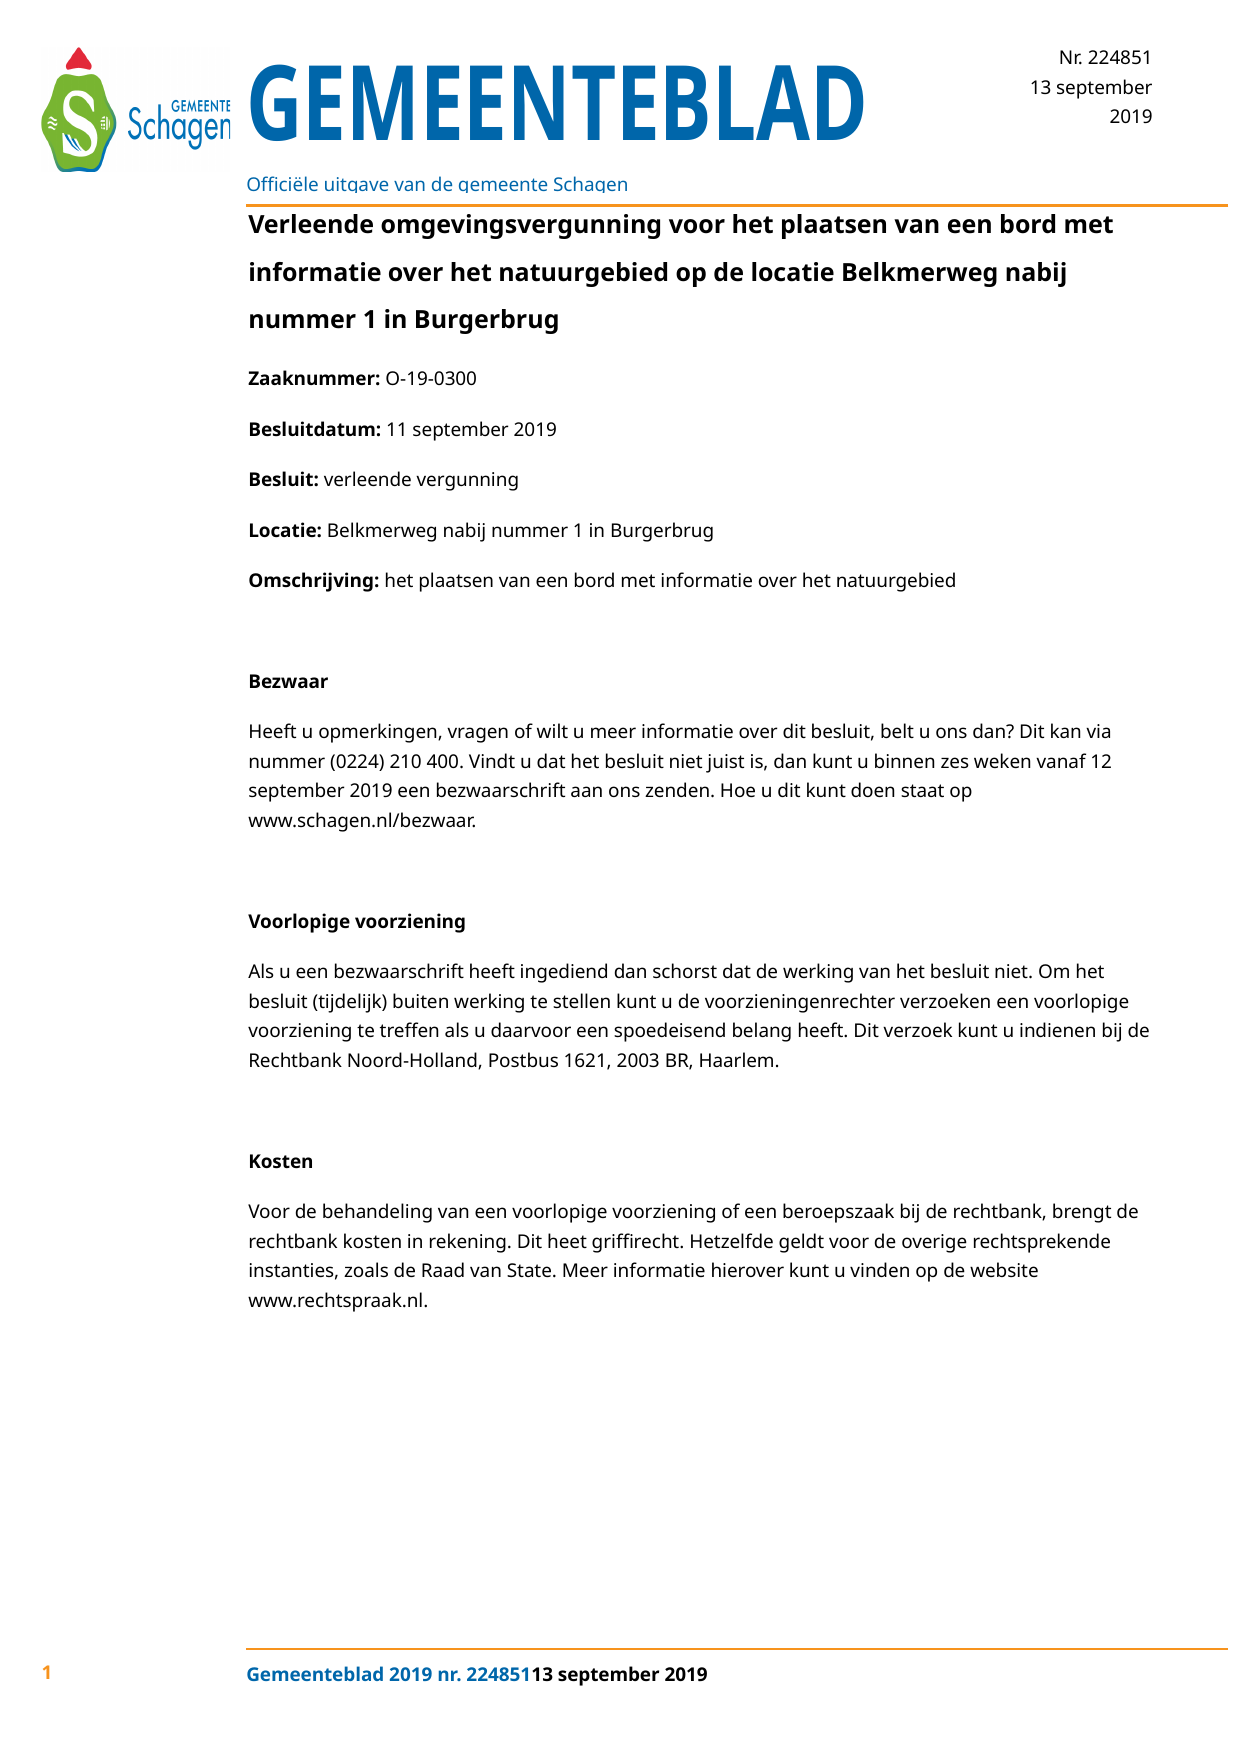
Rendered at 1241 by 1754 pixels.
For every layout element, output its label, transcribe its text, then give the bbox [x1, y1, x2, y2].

picture [41, 47, 231, 172]
text Omschrijving: het plaatsen van een bord met informatie over het natuurgebied [248, 567, 1152, 593]
text Locatie: Belkmerweg nabij nummer 1 in Burgerbrug [248, 517, 1152, 542]
text Besluitdatum: 11 september 2019 [248, 416, 1152, 442]
text Bezwaar [248, 668, 1152, 694]
text Kosten [248, 1148, 1152, 1174]
text Voorlopige voorziening [248, 908, 1152, 934]
text Besluit: verleende vergunning [248, 466, 1152, 492]
text Voor de behandeling van een voorlopige voorziening of een beroepszaak bij de rechtbank, brengt de rechtbank kosten in rekening. Dit heet griffirecht. Hetzelfde geldt voor de overige rechtsprekende instanties, zoals de Raad van State. Meer informatie hierover kunt u vinden op de website www.rechtspraak.nl. [248, 1198, 1152, 1313]
text Als u een bezwaarschrift heeft ingediend dan schorst dat de werking van het besluit niet. Om het besluit (tijdelijk) buiten werking te stellen kunt u de voorzieningenrechter verzoeken een voorlopige voorziening te treffen als u daarvoor een spoedeisend belang heeft. Dit verzoek kunt u indienen bij de Rechtbank Noord-Holland, Postbus 1621, 2003 BR, Haarlem. [248, 958, 1152, 1073]
text Zaaknummer: O-19-0300 [248, 366, 1152, 391]
text Heeft u opmerkingen, vragen of wilt u meer informatie over dit besluit, belt u ons dan? Dit kan via nummer (0224) 210 400. Vindt u dat het besluit niet juist is, dan kunt u binnen zes weken vanaf 12 september 2019 een bezwaarschrift aan ons zenden. Hoe u dit kunt doen staat op www.schagen.nl/bezwaar. [248, 718, 1152, 833]
text Verleende omgevingsvergunning voor het plaatsen van een bord met informatie over het natuurgebied op de locatie Belkmerweg nabij nummer 1 in Burgerbrug [248, 207, 1152, 336]
